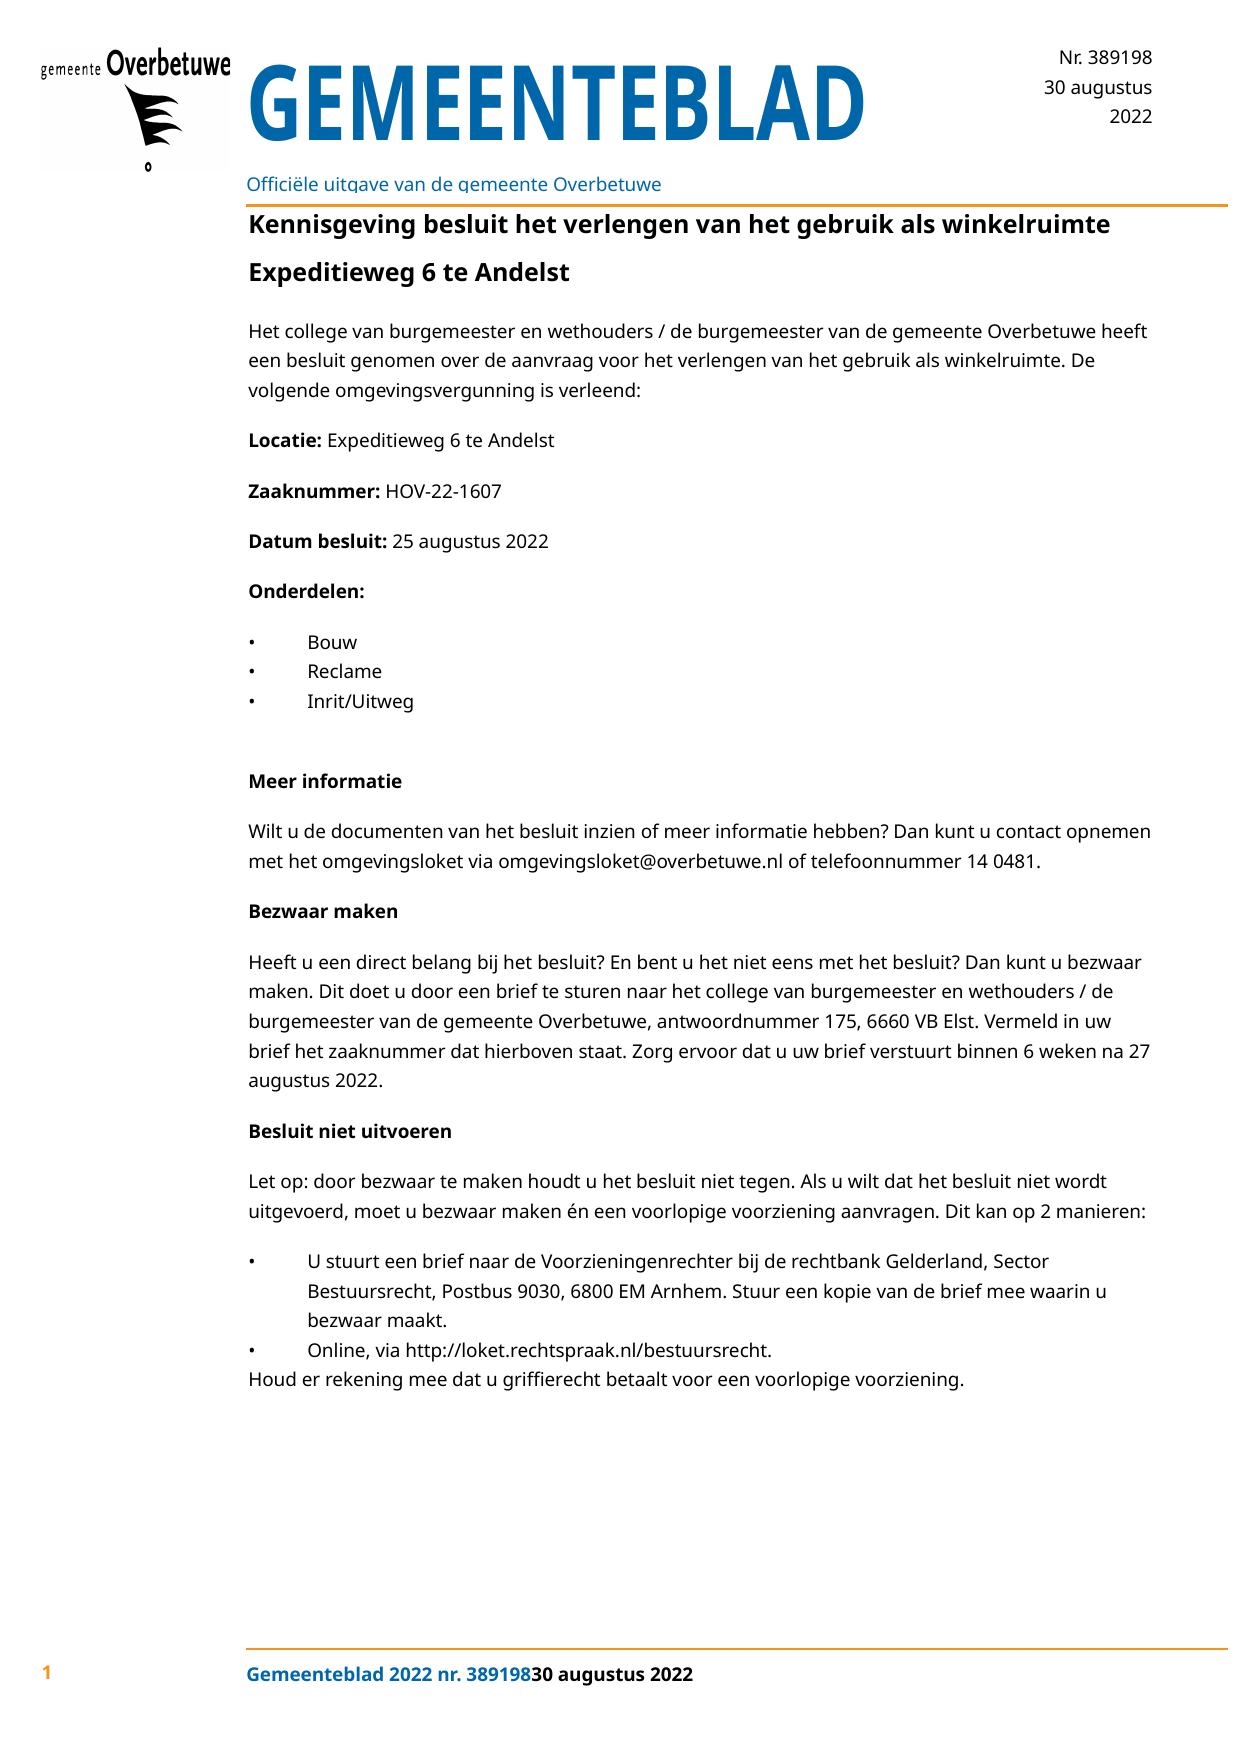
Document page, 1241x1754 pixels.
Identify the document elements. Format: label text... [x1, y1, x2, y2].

text Besluit niet uitvoeren [248, 1118, 1152, 1144]
list Reclame [248, 659, 1152, 684]
text Meer informatie [248, 768, 1152, 794]
picture [41, 47, 231, 172]
text Datum besluit: 25 augustus 2022 [248, 528, 1152, 554]
text Bezwaar maken [248, 899, 1152, 924]
text Kennisgeving besluit het verlengen van het gebruik als winkelruimte Expeditieweg 6 te Andelst [248, 207, 1152, 288]
text Let op: door bezwaar te maken houdt u het besluit niet tegen. Als u wilt dat het besluit niet wordt uitgevoerd, moet u bezwaar maken én een voorlopige voorziening aanvragen. Dit kan op 2 manieren: [248, 1168, 1152, 1224]
text Heeft u een direct belang bij het besluit? En bent u het niet eens met het besluit? Dan kunt u bezwaar maken. Dit doet u door een brief te sturen naar het college van burgemeester en wethouders / de burgemeester van de gemeente Overbetuwe, antwoordnummer 175, 6660 VB Elst. Vermeld in uw brief het zaaknummer dat hierboven staat. Zorg ervoor dat u uw brief verstuurt binnen 6 weken na 27 augustus 2022. [248, 949, 1152, 1093]
list U stuurt een brief naar de Voorzieningenrechter bij de rechtbank Gelderland, Sector Bestuursrecht, Postbus 9030, 6800 EM Arnhem. Stuur een kopie van de brief mee waarin u bezwaar maakt. [248, 1248, 1152, 1333]
list Inrit/Uitweg [248, 688, 1152, 714]
text Onderdelen: [248, 579, 1152, 604]
text Wilt u de documenten van het besluit inzien of meer informatie hebben? Dan kunt u contact opnemen met het omgevingsloket via omgevingsloket@overbetuwe.nl of telefoonnummer 14 0481. [248, 819, 1152, 874]
text Het college van burgemeester en wethouders / de burgemeester van de gemeente Overbetuwe heeft een besluit genomen over de aanvraag voor het verlengen van het gebruik als winkelruimte. De volgende omgevingsvergunning is verleend: [248, 318, 1152, 403]
list Online, via http://loket.rechtspraak.nl/bestuursrecht. [248, 1337, 1152, 1363]
text Locatie: Expeditieweg 6 te Andelst [248, 427, 1152, 453]
list Bouw [248, 629, 1152, 655]
text Zaaknummer: HOV-22-1607 [248, 478, 1152, 504]
text Houd er rekening mee dat u griffierecht betaalt voor een voorlopige voorziening. [248, 1367, 1152, 1392]
